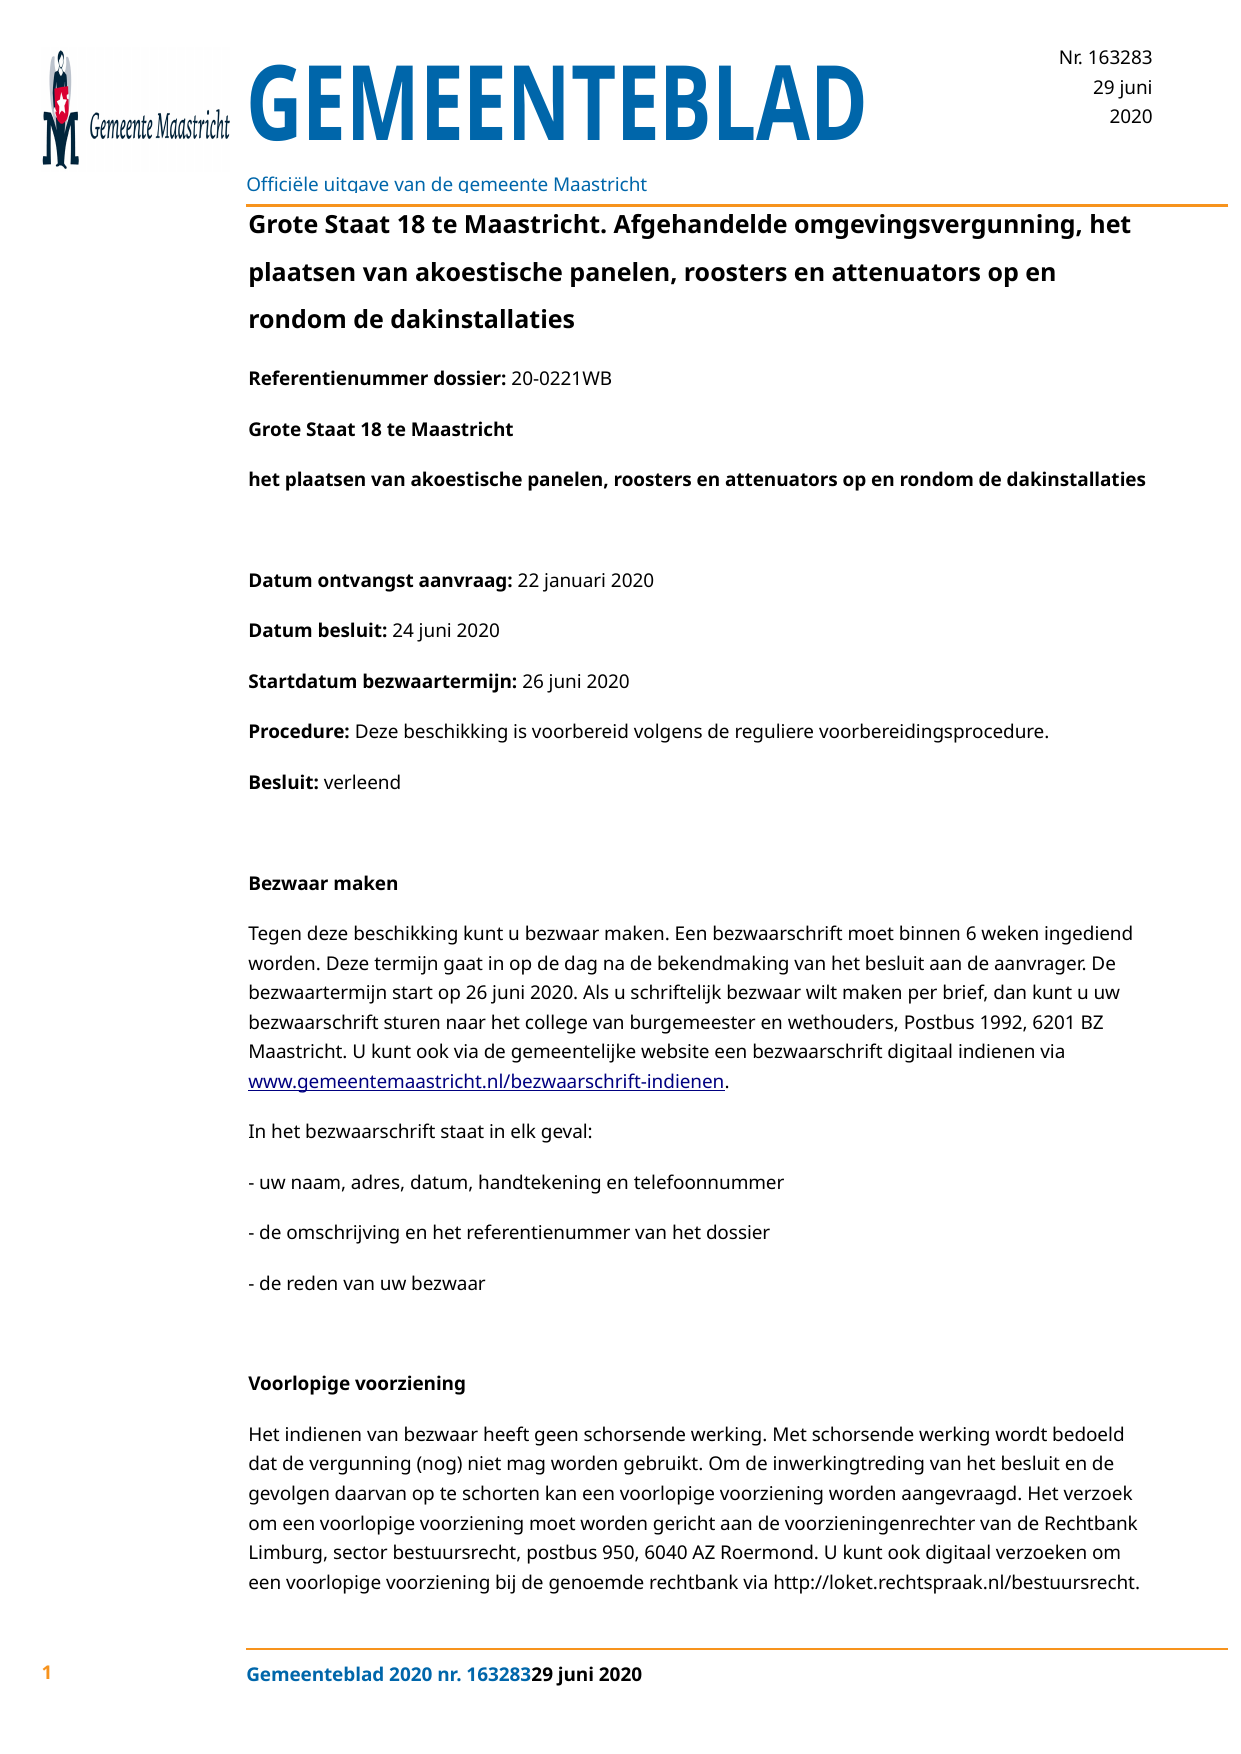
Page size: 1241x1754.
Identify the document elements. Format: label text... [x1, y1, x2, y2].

text Datum ontvangst aanvraag: 22 januari 2020 [248, 567, 1152, 593]
text Grote Staat 18 te Maastricht. Afgehandelde omgevingsvergunning, het plaatsen van akoestische panelen, roosters en attenuators op en rondom de dakinstallaties [248, 207, 1152, 336]
text Startdatum bezwaartermijn: 26 juni 2020 [248, 668, 1152, 694]
text Bezwaar maken [248, 870, 1152, 895]
text Datum besluit: 24 juni 2020 [248, 618, 1152, 643]
text Het indienen van bezwaar heeft geen schorsende werking. Met schorsende werking wordt bedoeld dat de vergunning (nog) niet mag worden gebruikt. Om de inwerkingtreding van het besluit en de gevolgen daarvan op te schorten kan een voorlopige voorziening worden aangevraagd. Het verzoek om een voorlopige voorziening moet worden gericht aan de voorzieningenrechter van de Rechtbank Limburg, sector bestuursrecht, postbus 950, 6040 AZ Roermond. U kunt ook digitaal verzoeken om een voorlopige voorziening bij de genoemde rechtbank via http://loket.rechtspraak.nl/bestuursrecht. [248, 1421, 1152, 1594]
text Grote Staat 18 te Maastricht [248, 416, 1152, 442]
text - de omschrijving en het referentienummer van het dossier [248, 1219, 1152, 1245]
picture [41, 47, 231, 172]
text Tegen deze beschikking kunt u bezwaar maken. Een bezwaarschrift moet binnen 6 weken ingediend worden. Deze termijn gaat in op de dag na de bekendmaking van het besluit aan de aanvrager. De bezwaartermijn start op 26 juni 2020. Als u schriftelijk bezwaar wilt maken per brief, dan kunt u uw bezwaarschrift sturen naar het college van burgemeester en wethouders, Postbus 1992, 6201 BZ Maastricht. U kunt ook via de gemeentelijke website een bezwaarschrift digitaal indienen via www.gemeentemaastricht.nl/bezwaarschrift-indienen. [248, 920, 1152, 1094]
text Referentienummer dossier: 20-0221WB [248, 366, 1152, 391]
text Voorlopige voorziening [248, 1371, 1152, 1396]
text - uw naam, adres, datum, handtekening en telefoonnummer [248, 1169, 1152, 1194]
text In het bezwaarschrift staat in elk geval: [248, 1118, 1152, 1144]
text Besluit: verleend [248, 769, 1152, 794]
text - de reden van uw bezwaar [248, 1270, 1152, 1295]
text het plaatsen van akoestische panelen, roosters en attenuators op en rondom de dakinstallaties [248, 466, 1152, 492]
text Procedure: Deze beschikking is voorbereid volgens de reguliere voorbereidingsprocedure. [248, 718, 1152, 744]
